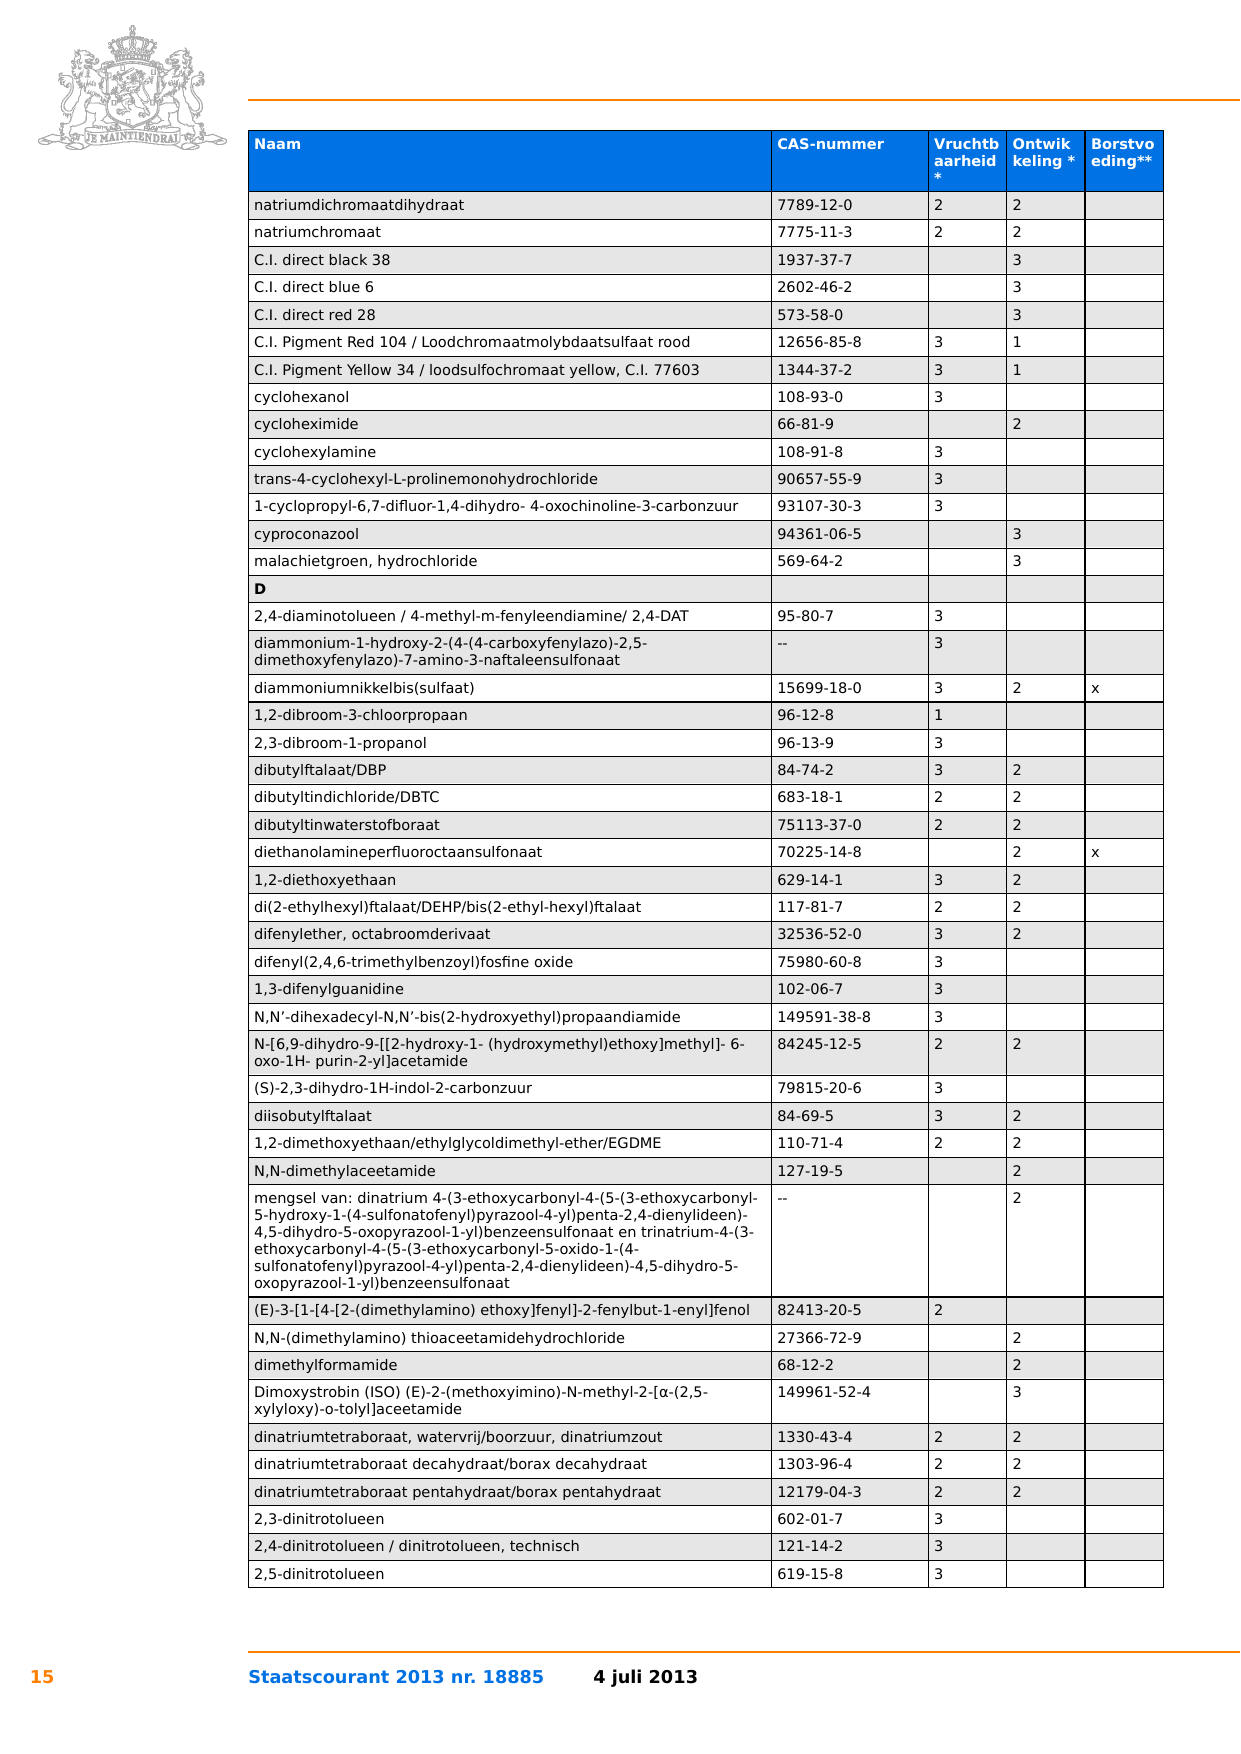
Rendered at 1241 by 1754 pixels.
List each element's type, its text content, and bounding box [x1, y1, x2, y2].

table_cell [1007, 576, 1084, 602]
table_cell [1086, 785, 1163, 811]
table_cell 1937-37-7 [772, 247, 928, 273]
table_cell 2 [1007, 1103, 1084, 1129]
table_cell [1007, 1004, 1084, 1030]
table_cell cyproconazool [249, 521, 771, 547]
table_cell cycloheximide [249, 411, 771, 438]
table_cell 3 [929, 1534, 1006, 1560]
table_cell [1086, 631, 1163, 674]
table_cell [1086, 1076, 1163, 1102]
table_cell [1086, 192, 1163, 219]
table_cell 32536-52-0 [772, 922, 928, 948]
table_cell [1086, 302, 1163, 328]
table_cell 7789-12-0 [772, 192, 928, 219]
table_cell 2 [929, 1451, 1006, 1478]
table_cell 2 [1007, 1451, 1084, 1478]
table_cell 2 [1007, 757, 1084, 783]
table_cell 2 [1007, 411, 1084, 438]
table_cell 2 [1007, 1479, 1084, 1505]
table_cell [1086, 894, 1163, 921]
table_cell 108-93-0 [772, 384, 928, 410]
table_cell [1007, 466, 1084, 493]
table_cell C.I. Pigment Red 104 / Loodchromaatmolybdaatsulfaat rood [249, 329, 771, 356]
table_cell 84-69-5 [772, 1103, 928, 1129]
table_cell [1086, 275, 1163, 301]
table_cell 2 [1007, 894, 1084, 921]
table_cell 2 [1007, 1352, 1084, 1378]
table_cell 93107-30-3 [772, 494, 928, 520]
table_cell D [249, 576, 771, 602]
table_cell diammoniumnikkelbis(sulfaat) [249, 675, 771, 701]
table_cell 1 [1007, 357, 1084, 383]
table_cell [929, 247, 1006, 273]
table_cell 90657-55-9 [772, 466, 928, 493]
table_cell 3 [929, 439, 1006, 465]
table_cell 127-19-5 [772, 1158, 928, 1184]
table_cell 602-01-7 [772, 1506, 928, 1532]
table_cell 1-cyclopropyl-6,7-difluor-1,4-dihydro- 4-oxochinoline-3-carbonzuur [249, 494, 771, 520]
table_cell [1086, 384, 1163, 410]
table_cell C.I. Pigment Yellow 34 / loodsulfochromaat yellow, C.I. 77603 [249, 357, 771, 383]
table_cell [1086, 247, 1163, 273]
table_cell 95-80-7 [772, 603, 928, 629]
table_cell 110-71-4 [772, 1130, 928, 1157]
table_cell [1086, 603, 1163, 629]
table_cell -- [772, 1185, 928, 1296]
table_cell dinatriumtetraboraat decahydraat/borax decahydraat [249, 1451, 771, 1478]
table_cell 619-15-8 [772, 1561, 928, 1587]
table_cell cyclohexylamine [249, 439, 771, 465]
table_header Borstvoeding** [1086, 131, 1163, 191]
table_cell 94361-06-5 [772, 521, 928, 547]
table_cell 84245-12-5 [772, 1031, 928, 1074]
table_cell 2 [1007, 785, 1084, 811]
table_cell 3 [1007, 521, 1084, 547]
table_cell [1086, 867, 1163, 893]
table_cell [1007, 949, 1084, 975]
table_cell 3 [929, 1561, 1006, 1587]
table_cell 2,4-diaminotolueen / 4-methyl-m-fenyleendiamine/ 2,4-DAT [249, 603, 771, 629]
table_cell 2 [929, 894, 1006, 921]
table_header Ontwikkeling * [1007, 131, 1084, 191]
table_cell 3 [929, 466, 1006, 493]
table_cell 1,2-diethoxyethaan [249, 867, 771, 893]
table_cell 2 [1007, 922, 1084, 948]
table_cell 3 [929, 1004, 1006, 1030]
table_cell dinatriumtetraboraat, watervrij/boorzuur, dinatriumzout [249, 1424, 771, 1450]
table_cell 573-58-0 [772, 302, 928, 328]
table_cell [1086, 1298, 1163, 1324]
table_cell [1086, 1185, 1163, 1296]
table_cell [929, 411, 1006, 438]
table_cell 629-14-1 [772, 867, 928, 893]
table_cell [1086, 949, 1163, 975]
table_cell dibutylftalaat/DBP [249, 757, 771, 783]
table_cell 75980-60-8 [772, 949, 928, 975]
table_cell Dimoxystrobin (ISO) (E)-2-(methoxyimino)-N-methyl-2-[α-(2,5-xylyloxy)-o-tolyl]aceetamide [249, 1380, 771, 1423]
table_cell 2 [1007, 1325, 1084, 1351]
table_cell 3 [929, 922, 1006, 948]
table_cell natriumchromaat [249, 220, 771, 246]
table_cell [1007, 603, 1084, 629]
table_cell [1007, 703, 1084, 729]
table_cell diammonium-1-hydroxy-2-(4-(4-carboxyfenylazo)-2,5-dimethoxyfenylazo)-7-amino-3-naftaleensulfonaat [249, 631, 771, 674]
table_cell 2 [929, 220, 1006, 246]
table_cell 3 [929, 384, 1006, 410]
table_cell N,N’-dihexadecyl-N,N’-bis(2-hydroxyethyl)­propaandiamide [249, 1004, 771, 1030]
table_cell 3 [929, 631, 1006, 674]
table_cell [1086, 812, 1163, 838]
table_cell 3 [929, 867, 1006, 893]
table_cell 1330-43-4 [772, 1424, 928, 1450]
table_cell [1007, 1534, 1084, 1560]
table_cell 3 [929, 1103, 1006, 1129]
table_cell 82413-20-5 [772, 1298, 928, 1324]
table_cell [1007, 1506, 1084, 1532]
table_cell 1,2-dimethoxyethaan/ethylglycoldimethyl-ether/EGDME [249, 1130, 771, 1157]
table_cell natriumdichromaatdihydraat [249, 192, 771, 219]
table_cell 70225-14-8 [772, 839, 928, 866]
table_cell [929, 275, 1006, 301]
table_cell [1086, 1004, 1163, 1030]
table_cell [1086, 730, 1163, 756]
table_cell [1007, 439, 1084, 465]
table_cell [1086, 439, 1163, 465]
table_cell 1303-96-4 [772, 1451, 928, 1478]
table_cell 3 [929, 603, 1006, 629]
table_cell 68-12-2 [772, 1352, 928, 1378]
table_cell 3 [929, 494, 1006, 520]
table_cell N,N-dimethylaceetamide [249, 1158, 771, 1184]
table_cell C.I. direct black 38 [249, 247, 771, 273]
table_cell 2 [929, 192, 1006, 219]
table_cell x [1086, 839, 1163, 866]
table_cell (S)-2,3-dihydro-1H-indol-2-carbonzuur [249, 1076, 771, 1102]
table_cell 108-91-8 [772, 439, 928, 465]
table_cell [1086, 1158, 1163, 1184]
table_cell [1086, 757, 1163, 783]
table_cell [1007, 384, 1084, 410]
table_cell [1086, 976, 1163, 1003]
table_cell [929, 1185, 1006, 1296]
table_cell 96-12-8 [772, 703, 928, 729]
table_cell 12656-85-8 [772, 329, 928, 356]
table_cell [1007, 631, 1084, 674]
table_cell [1007, 1561, 1084, 1587]
table_cell 1,2-dibroom-3-chloorpropaan [249, 703, 771, 729]
table_cell 2,5-dinitrotolueen [249, 1561, 771, 1587]
table_cell [1086, 576, 1163, 602]
table_cell [929, 302, 1006, 328]
table_cell 66-81-9 [772, 411, 928, 438]
table_cell 3 [929, 730, 1006, 756]
table_cell 2 [1007, 1031, 1084, 1074]
table_cell 2 [1007, 192, 1084, 219]
table_cell 3 [929, 329, 1006, 356]
table_cell [1086, 922, 1163, 948]
table_cell [1086, 494, 1163, 520]
table_cell [1086, 703, 1163, 729]
table_cell [1086, 220, 1163, 246]
table_cell 3 [929, 949, 1006, 975]
table_cell [1007, 976, 1084, 1003]
table_cell [1086, 1031, 1163, 1074]
table_cell 2 [1007, 1158, 1084, 1184]
table_cell 2 [929, 1424, 1006, 1450]
table_cell 79815-20-6 [772, 1076, 928, 1102]
table_cell 2 [1007, 867, 1084, 893]
table_cell 84-74-2 [772, 757, 928, 783]
table_cell (E)-3-[1-[4-[2-(dimethylamino) ethoxy]fenyl]-2-fenylbut-1-enyl]fenol [249, 1298, 771, 1324]
table_cell [1007, 730, 1084, 756]
table_cell [1086, 1451, 1163, 1478]
table_cell 683-18-1 [772, 785, 928, 811]
table_cell 2602-46-2 [772, 275, 928, 301]
table_cell [1086, 1325, 1163, 1351]
table_cell 149961-52-4 [772, 1380, 928, 1423]
table_cell 2,4-dinitrotolueen / dinitrotolueen, technisch [249, 1534, 771, 1560]
table_cell diethanolamineperfluoroctaansulfonaat [249, 839, 771, 866]
table_cell 3 [1007, 275, 1084, 301]
table_cell difenylether, octabroomderivaat [249, 922, 771, 948]
table_cell 3 [1007, 549, 1084, 575]
table_cell [1086, 549, 1163, 575]
table_cell 2 [1007, 1185, 1084, 1296]
table_cell [1086, 1380, 1163, 1423]
table_cell 2,3-dinitrotolueen [249, 1506, 771, 1532]
table_cell 3 [929, 675, 1006, 701]
table_cell C.I. direct blue 6 [249, 275, 771, 301]
table_cell 2,3-dibroom-1-propanol [249, 730, 771, 756]
table_cell malachietgroen, hydrochloride [249, 549, 771, 575]
table_cell 117-81-7 [772, 894, 928, 921]
table_cell difenyl(2,4,6-trimethylbenzoyl)fosfine oxide [249, 949, 771, 975]
table_cell 1 [929, 703, 1006, 729]
table_cell dibutyltinwaterstofboraat [249, 812, 771, 838]
table_cell di(2-ethylhexyl)ftalaat/DEHP/bis(2-ethyl-hexyl)ftalaat [249, 894, 771, 921]
table_cell [1086, 1561, 1163, 1587]
table_cell 149591-38-8 [772, 1004, 928, 1030]
table_cell [1086, 1103, 1163, 1129]
table_cell [772, 576, 928, 602]
table_cell 3 [929, 757, 1006, 783]
table_cell 2 [1007, 675, 1084, 701]
table_cell [929, 1325, 1006, 1351]
table_cell cyclohexanol [249, 384, 771, 410]
table_cell [1086, 357, 1163, 383]
table_cell N,N-(dimethylamino) thioaceetamidehydrochloride [249, 1325, 771, 1351]
table_cell [1086, 1479, 1163, 1505]
table_cell 2 [1007, 839, 1084, 866]
table_cell [1086, 466, 1163, 493]
table_cell 3 [929, 1506, 1006, 1532]
table_cell [1086, 521, 1163, 547]
table_cell [1007, 494, 1084, 520]
table_cell diisobutylftalaat [249, 1103, 771, 1129]
table_cell [929, 839, 1006, 866]
table_cell 569-64-2 [772, 549, 928, 575]
table_cell -- [772, 631, 928, 674]
table_header Vruchtbaarheid * [929, 131, 1006, 191]
table_cell 2 [929, 1479, 1006, 1505]
table_cell 27366-72-9 [772, 1325, 928, 1351]
table_cell [929, 521, 1006, 547]
table_cell x [1086, 675, 1163, 701]
picture [38, 25, 227, 150]
table_cell 12179-04-3 [772, 1479, 928, 1505]
table_cell 3 [929, 976, 1006, 1003]
table_cell dimethylformamide [249, 1352, 771, 1378]
table_cell [1007, 1076, 1084, 1102]
table_cell N-[6,9-dihydro-9-[[2-hydroxy-1- (hydroxymethyl)ethoxy]methyl]- 6-oxo-1H- purin-2-yl]acetamide [249, 1031, 771, 1074]
table_cell [1086, 1506, 1163, 1532]
table_cell [1086, 411, 1163, 438]
table_cell 75113-37-0 [772, 812, 928, 838]
table_cell 15699-18-0 [772, 675, 928, 701]
table_cell [1007, 1298, 1084, 1324]
table_cell dinatriumtetraboraat pentahydraat/borax pentahydraat [249, 1479, 771, 1505]
table_cell [1086, 1352, 1163, 1378]
table_cell [1086, 1534, 1163, 1560]
table_cell 1 [1007, 329, 1084, 356]
table_cell 2 [1007, 812, 1084, 838]
table_cell 3 [1007, 247, 1084, 273]
table_cell [929, 549, 1006, 575]
table_header CAS-nummer [772, 131, 928, 191]
table_cell 121-14-2 [772, 1534, 928, 1560]
table_cell [1086, 1424, 1163, 1450]
table_cell 96-13-9 [772, 730, 928, 756]
table_cell [929, 1352, 1006, 1378]
table_header Naam [249, 131, 771, 191]
table_cell 2 [929, 1031, 1006, 1074]
table_cell 3 [1007, 1380, 1084, 1423]
table_cell 3 [929, 357, 1006, 383]
table_cell 2 [929, 1130, 1006, 1157]
table_cell [929, 1380, 1006, 1423]
table_cell 7775-11-3 [772, 220, 928, 246]
table_cell 1,3-difenylguanidine [249, 976, 771, 1003]
table_cell 3 [929, 1076, 1006, 1102]
table_cell C.I. direct red 28 [249, 302, 771, 328]
table_cell [1086, 1130, 1163, 1157]
table_cell 2 [929, 785, 1006, 811]
table_cell 2 [929, 812, 1006, 838]
table_cell 2 [929, 1298, 1006, 1324]
table_cell [929, 1158, 1006, 1184]
table_cell [1086, 329, 1163, 356]
table_cell [929, 576, 1006, 602]
table_cell 3 [1007, 302, 1084, 328]
table_cell 2 [1007, 220, 1084, 246]
table_cell 1344-37-2 [772, 357, 928, 383]
table_cell 2 [1007, 1130, 1084, 1157]
table_cell mengsel van: dinatrium 4-(3-ethoxycarbonyl-4-(5-(3-ethoxycarbonyl-5-hydroxy-1-(4-sulfonatofenyl)pyrazool-4-yl)penta-2,4-dienylideen)-4,5-dihydro-5-oxopyrazool-1-yl)benzeensulfonaat en trinatrium-4-(3-ethoxycarbonyl-4-(5-(3-ethoxycarbonyl-5-oxido-1-(4-sulfonatofenyl)pyrazool-4-yl)penta-2,4-dienylideen)-4,5-dihydro-5-oxopyrazool-1-yl)benzeensulfonaat [249, 1185, 771, 1296]
table_cell trans-4-cyclohexyl-L-prolinemonohydrochloride [249, 466, 771, 493]
table_cell 102-06-7 [772, 976, 928, 1003]
table_cell 2 [1007, 1424, 1084, 1450]
table_cell dibutyltindichloride/DBTC [249, 785, 771, 811]
